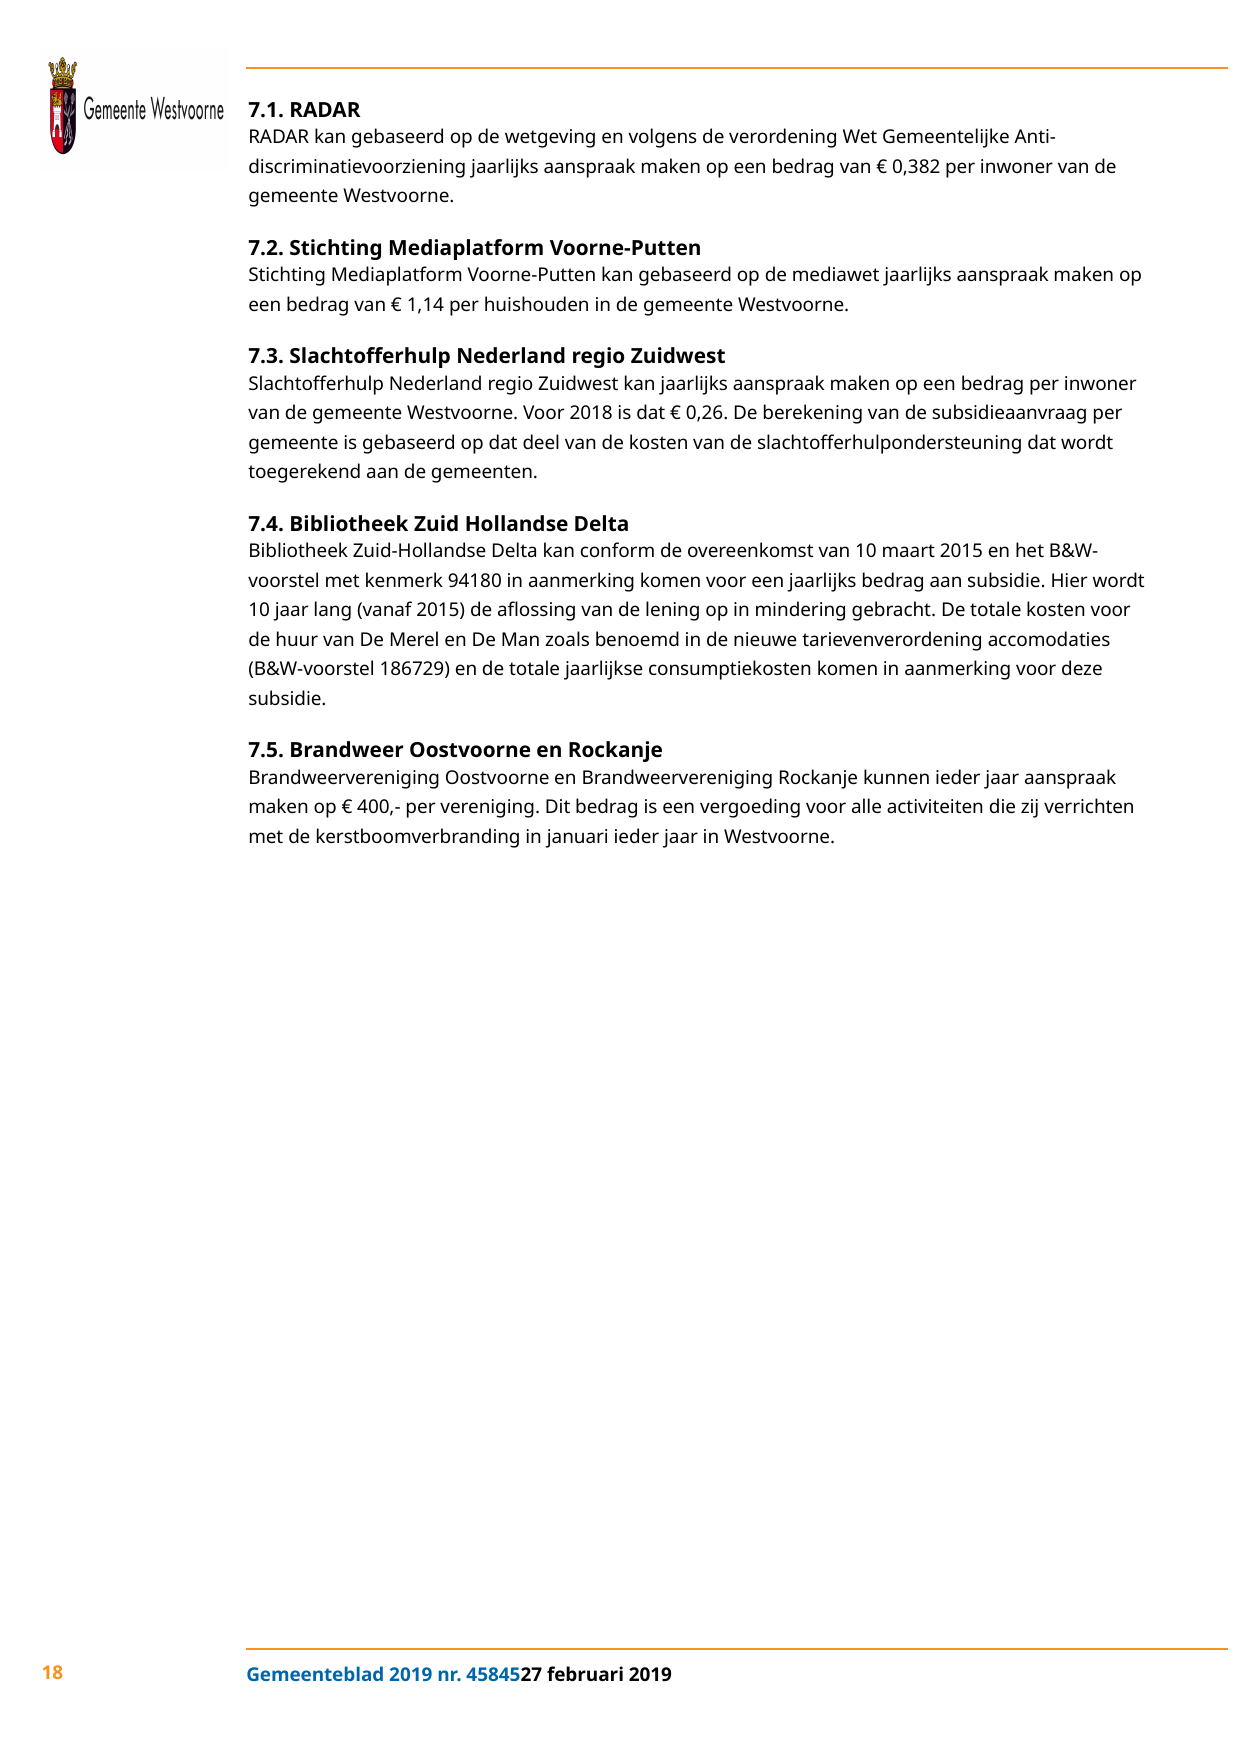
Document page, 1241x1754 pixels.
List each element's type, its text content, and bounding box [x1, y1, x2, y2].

text Brandweervereniging Oostvoorne en Brandweervereniging Rockanje kunnen ieder jaar aanspraak maken op € 400,- per vereniging. Dit bedrag is een vergoeding voor alle activiteiten die zij verrichten met de kerstboomverbranding in januari ieder jaar in Westvoorne. [248, 764, 1152, 849]
text 7.3. Slachtofferhulp Nederland regio Zuidwest [248, 341, 1152, 370]
text Bibliotheek Zuid-Hollandse Delta kan conform de overeenkomst van 10 maart 2015 en het B&W-voorstel met kenmerk 94180 in aanmerking komen voor een jaarlijks bedrag aan subsidie. Hier wordt 10 jaar lang (vanaf 2015) de aflossing van de lening op in mindering gebracht. De totale kosten voor de huur van De Merel en De Man zoals benoemd in de nieuwe tarievenverordening accomodaties (B&W-voorstel 186729) en de totale jaarlijkse consumptiekosten komen in aanmerking voor deze subsidie. [248, 537, 1152, 711]
text Stichting Mediaplatform Voorne-Putten kan gebaseerd op de mediawet jaarlijks aanspraak maken op een bedrag van € 1,14 per huishouden in de gemeente Westvoorne. [248, 261, 1152, 317]
text 7.1. RADAR [248, 95, 1152, 123]
text Slachtofferhulp Nederland regio Zuidwest kan jaarlijks aanspraak maken op een bedrag per inwoner van de gemeente Westvoorne. Voor 2018 is dat € 0,26. De berekening van de subsidieaanvraag per gemeente is gebaseerd op dat deel van de kosten van de slachtofferhulpondersteuning dat wordt toegerekend aan de gemeenten. [248, 370, 1152, 484]
picture [41, 47, 231, 172]
text 7.2. Stichting Mediaplatform Voorne-Putten [248, 233, 1152, 261]
text 7.5. Brandweer Oostvoorne en Rockanje [248, 736, 1152, 764]
text 7.4. Bibliotheek Zuid Hollandse Delta [248, 509, 1152, 537]
text RADAR kan gebaseerd op de wetgeving en volgens de verordening Wet Gemeentelijke Anti-discriminatievoorziening jaarlijks aanspraak maken op een bedrag van € 0,382 per inwoner van de gemeente Westvoorne. [248, 123, 1152, 208]
